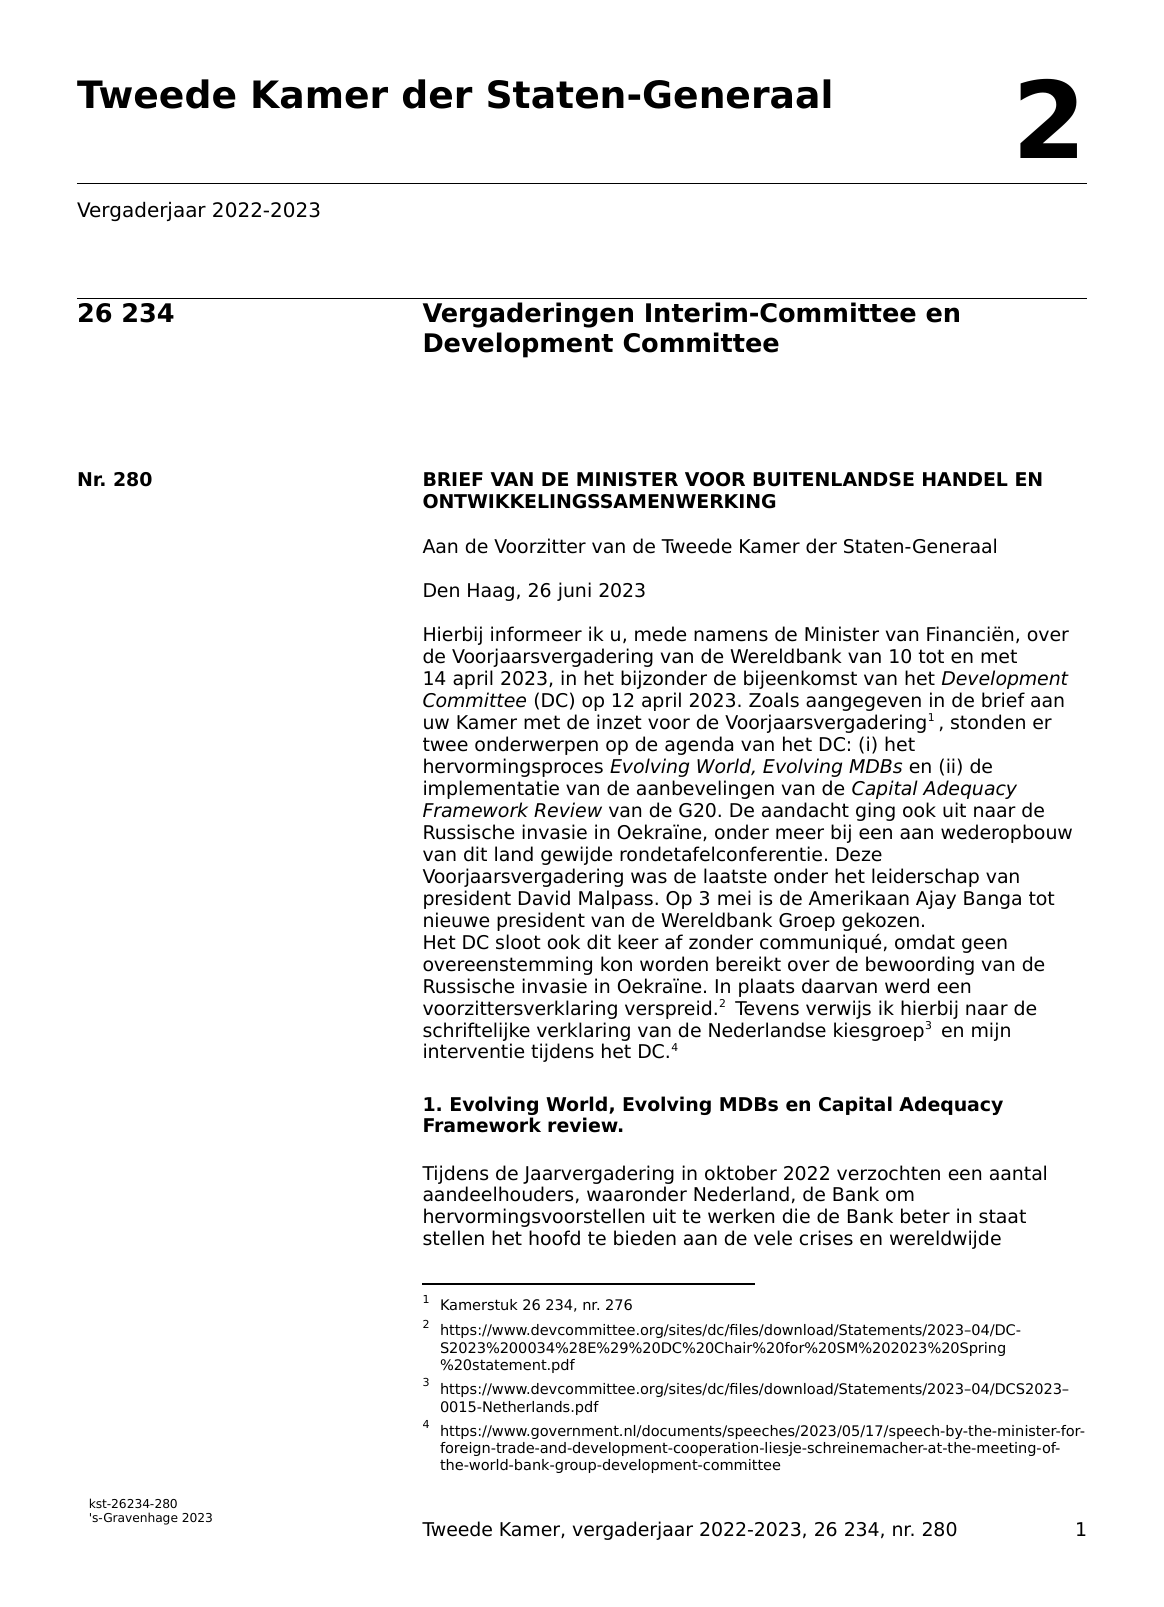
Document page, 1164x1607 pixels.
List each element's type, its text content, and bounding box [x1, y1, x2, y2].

text Het DC sloot ook dit keer af zonder communiqué, omdat geen overeenstemming kon worden bereikt over de bewoording van de Russische invasie in Oekraïne. In plaats daarvan werd een voorzittersverklaring verspreid. Tevens verwijs ik hierbij naar de schriftelijke verklaring van de Nederlandse kiesgroep en mijn interventie tijdens het DC. [422, 932, 1087, 1063]
text Aan de Voorzitter van de Tweede Kamer der Staten-Generaal [422, 536, 1087, 557]
text https://www.devcommittee.org/sites/dc/files/download/Statements/2023–04/DCS2023–0015-Netherlands.pdf [422, 1377, 1087, 1416]
text Kamerstuk 26 234, nr. 276 [422, 1293, 1087, 1315]
text Den Haag, 26 juni 2023 [422, 580, 1087, 602]
text 's-Gravenhage 2023 [88, 1511, 323, 1525]
table_header Tweede Kamer der Staten-Generaal [77, 59, 886, 183]
text https://www.devcommittee.org/sites/dc/files/download/Statements/2023–04/DC-S2023%200034%28E%29%20DC%20Chair%20for%20SM%202023%20Spring%20statement.pdf [422, 1318, 1087, 1374]
subtitle 1. Evolving World, Evolving MDBs en Capital Adequacy Framework review. [422, 1093, 1087, 1137]
text Tijdens de Jaarvergadering in oktober 2022 verzochten een aantal aandeelhouders, waaronder Nederland, de Bank om hervormingsvoorstellen uit te werken die de Bank beter in staat stellen het hoofd te bieden aan de vele crises en wereldwijde [422, 1162, 1087, 1250]
table_header 2 [886, 59, 1087, 183]
subtitle Nr. 280 BRIEF VAN DE MINISTER VOOR BUITENLANDSE HANDEL EN ONTWIKKELINGSSAMENWERKING [77, 469, 1087, 513]
text Hierbij informeer ik u, mede namens de Minister van Financiën, over de Voorjaarsvergadering van de Wereldbank van 10 tot en met 14 april 2023, in het bijzonder de bijeenkomst van het Development Committee (DC) op 12 april 2023. Zoals aangegeven in de brief aan uw Kamer met de inzet voor de Voorjaarsvergadering, stonden er twee onderwerpen op de agenda van het DC: (i) het hervormingsproces Evolving World, Evolving MDBs en (ii) de implementatie van de aanbevelingen van de Capital Adequacy Framework Review van de G20. De aandacht ging ook uit naar de Russische invasie in Oekraïne, onder meer bij een aan wederopbouw van dit land gewijde rondetafelconferentie. Deze Voorjaarsvergadering was de laatste onder het leiderschap van president David Malpass. Op 3 mei is de Amerikaan Ajay Banga tot nieuwe president van de Wereldbank Groep gekozen. [422, 624, 1087, 932]
text https://www.government.nl/documents/speeches/2023/05/17/speech-by-the-minister-for-foreign-trade-and-development-cooperation-liesje-schreinemacher-at-the-meeting-of-the-world-bank-group-development-committee [422, 1418, 1087, 1474]
table_cell Vergaderjaar 2022-2023 [77, 184, 1087, 298]
subtitle 26 234 Vergaderingen Interim-Committee en Development Committee [77, 299, 1087, 358]
text kst-26234-280 [88, 1497, 323, 1511]
